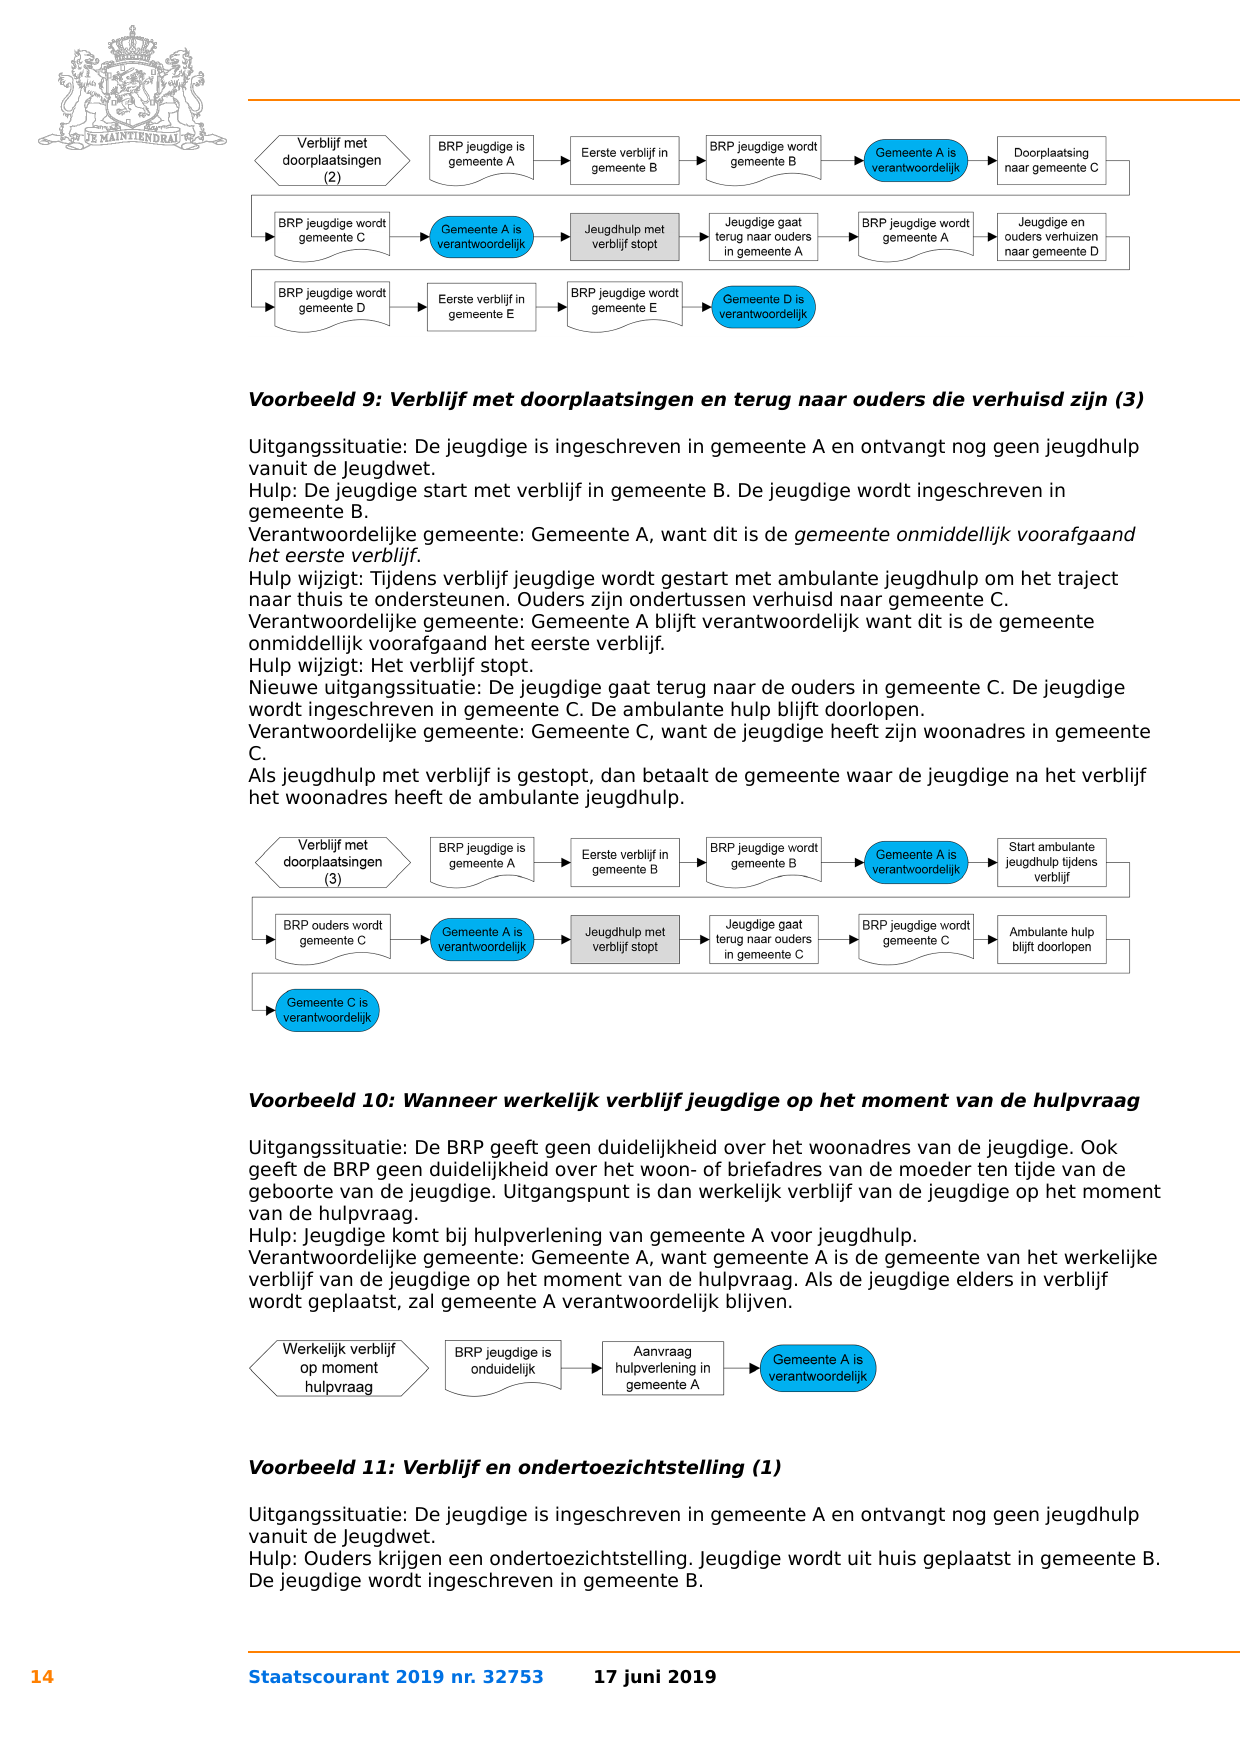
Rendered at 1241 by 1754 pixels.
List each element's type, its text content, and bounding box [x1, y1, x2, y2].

text Verantwoordelijke gemeente: Gemeente A, want dit is de gemeente onmiddellijk voorafgaand het eerste verblijf. [248, 523, 1163, 567]
text Hulp: Jeugdige komt bij hulpverlening van gemeente A voor jeugdhulp. [248, 1224, 1163, 1247]
text Hulp wijzigt: Tijdens verblijf jeugdige wordt gestart met ambulante jeugdhulp om het traject naar thuis te ondersteunen. Ouders zijn ondertussen verhuisd naar gemeente C. [248, 567, 1163, 611]
text Uitgangssituatie: De jeugdige is ingeschreven in gemeente A en ontvangt nog geen jeugdhulp vanuit de Jeugdwet. [248, 1504, 1163, 1548]
picture [248, 130, 1134, 337]
text Uitgangssituatie: De BRP geeft geen duidelijkheid over het woonadres van de jeugdige. Ook geeft de BRP geen duidelijkheid over het woon- of briefadres van de moeder ten tijde van de geboorte van de jeugdige. Uitgangspunt is dan werkelijk verblijf van de jeugdige op het moment van de hulpvraag. [248, 1137, 1163, 1224]
subtitle Voorbeeld 11: Verblijf en ondertoezichtstelling (1) [248, 1457, 1163, 1479]
text Hulp wijzigt: Het verblijf stopt. [248, 655, 1163, 677]
text Uitgangssituatie: De jeugdige is ingeschreven in gemeente A en ontvangt nog geen jeugdhulp vanuit de Jeugdwet. [248, 436, 1163, 479]
picture [248, 831, 1134, 1038]
text Nieuwe uitgangssituatie: De jeugdige gaat terug naar de ouders in gemeente C. De jeugdige wordt ingeschreven in gemeente C. De ambulante hulp blijft doorlopen. [248, 677, 1163, 721]
subtitle Voorbeeld 9: Verblijf met doorplaatsingen en terug naar ouders die verhuisd zijn (3) [248, 388, 1163, 411]
text Hulp: De jeugdige start met verblijf in gemeente B. De jeugdige wordt ingeschreven in gemeente B. [248, 479, 1163, 523]
picture [248, 1334, 1134, 1406]
text Verantwoordelijke gemeente: Gemeente A, want gemeente A is de gemeente van het werkelijke verblijf van de jeugdige op het moment van de hulpvraag. Als de jeugdige elders in verblijf wordt geplaatst, zal gemeente A verantwoordelijk blijven. [248, 1247, 1163, 1312]
subtitle Voorbeeld 10: Wanneer werkelijk verblijf jeugdige op het moment van de hulpvraag [248, 1090, 1163, 1112]
text Verantwoordelijke gemeente: Gemeente A blijft verantwoordelijk want dit is de gemeente onmiddellijk voorafgaand het eerste verblijf. [248, 611, 1163, 655]
text Verantwoordelijke gemeente: Gemeente C, want de jeugdige heeft zijn woonadres in gemeente C. [248, 721, 1163, 765]
text Hulp: Ouders krijgen een ondertoezichtstelling. Jeugdige wordt uit huis geplaatst in gemeente B. De jeugdige wordt ingeschreven in gemeente B. [248, 1548, 1163, 1592]
picture [38, 25, 227, 150]
text Als jeugdhulp met verblijf is gestopt, dan betaalt de gemeente waar de jeugdige na het verblijf het woonadres heeft de ambulante jeugdhulp. [248, 765, 1163, 809]
